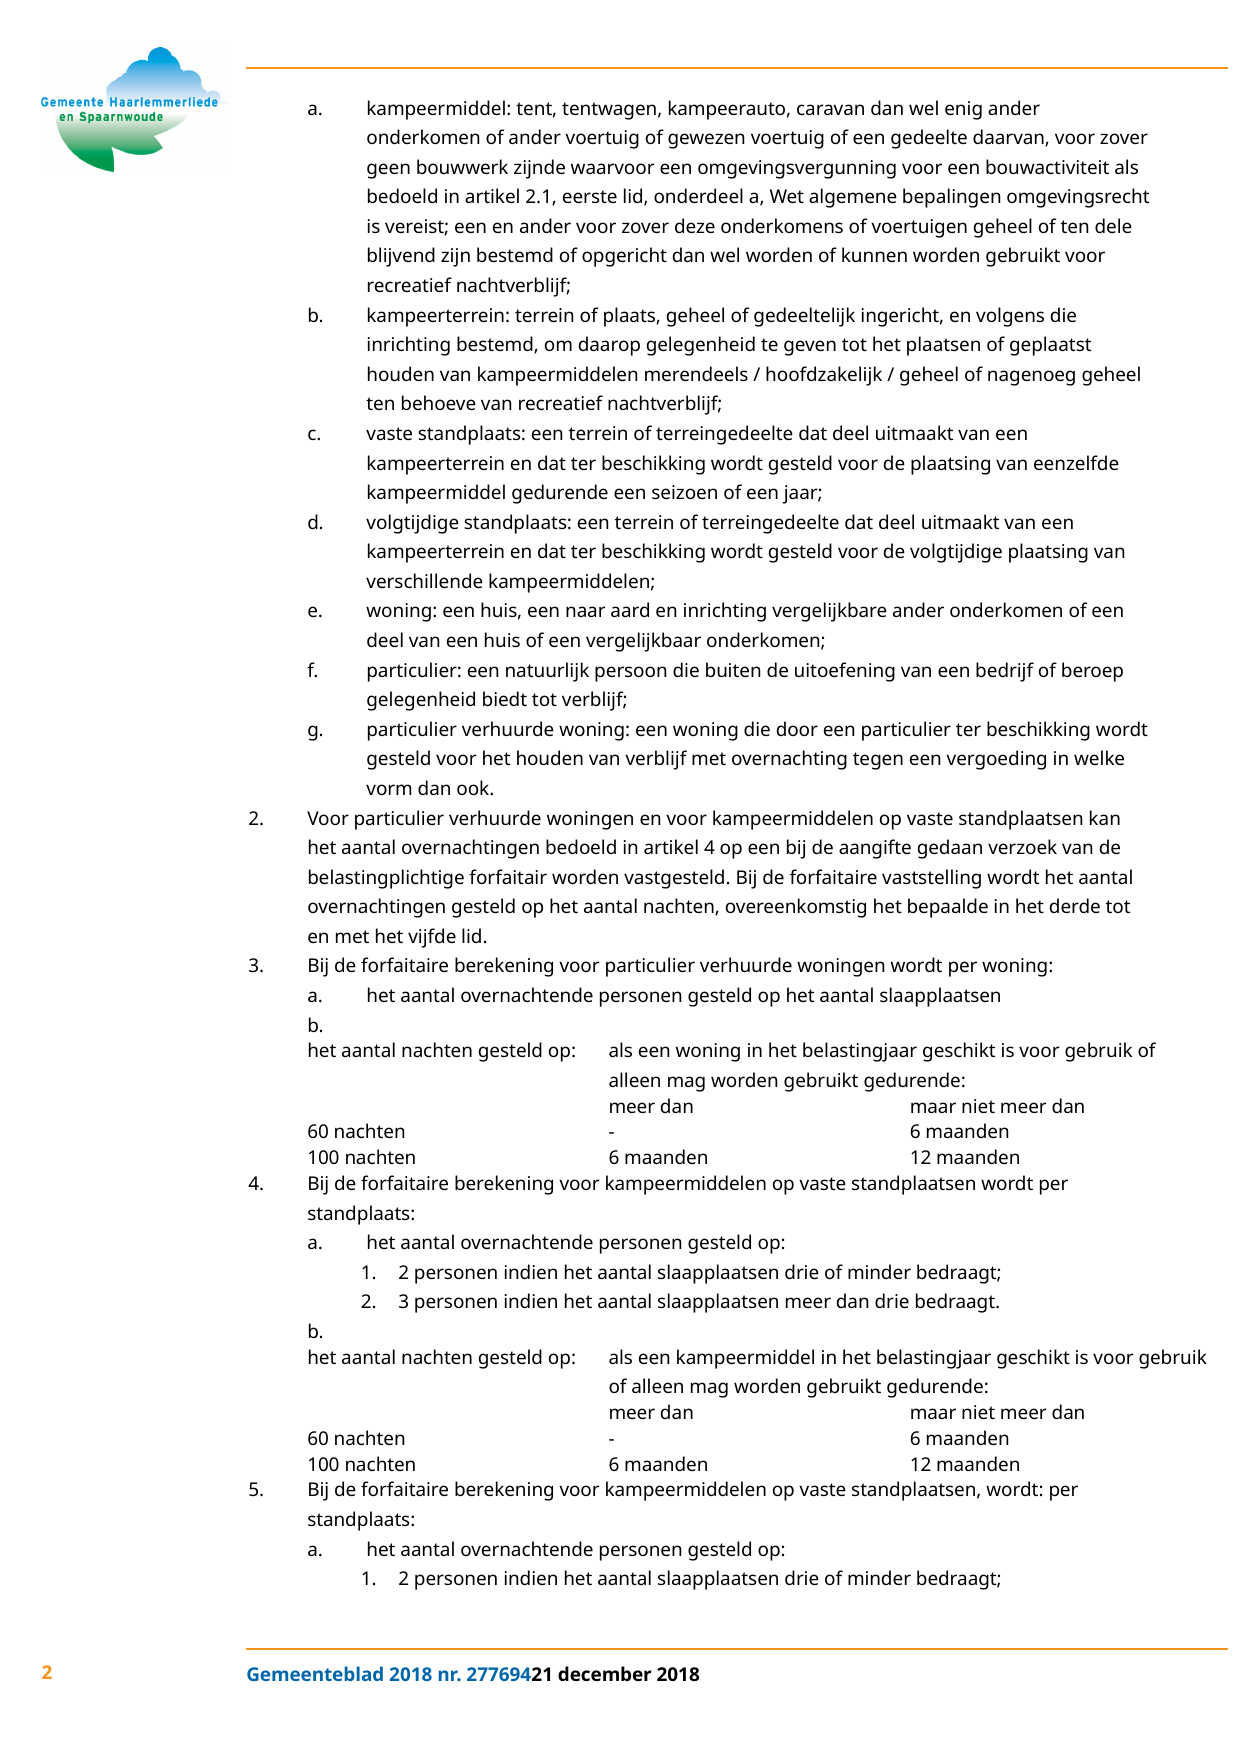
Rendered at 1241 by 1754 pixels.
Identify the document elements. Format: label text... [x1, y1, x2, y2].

list volgtijdige standplaats: een terrein of terreingedeelte dat deel uitmaakt van een kampeerterrein en dat ter beschikking wordt gesteld voor de volgtijdige plaatsing van verschillende kampeermiddelen; [307, 509, 1152, 594]
list woning: een huis, een naar aard en inrichting vergelijkbare ander onderkomen of een deel van een huis of een vergelijkbaar onderkomen; [307, 598, 1152, 653]
table_cell 6 maanden [608, 1145, 909, 1170]
table_header als een kampeermiddel in het belastingjaar geschikt is voor gebruik of alleen mag worden gebruikt gedurende: [608, 1344, 1211, 1399]
table_cell - [608, 1425, 909, 1451]
table_cell 100 nachten [307, 1451, 608, 1477]
table_cell 100 nachten [307, 1145, 608, 1170]
list kampeermiddel: tent, tentwagen, kampeerauto, caravan dan wel enig ander onderkomen of ander voertuig of gewezen voertuig of een gedeelte daarvan, voor zover geen bouwwerk zijnde waarvoor een omgevingsvergunning voor een bouwactiviteit als bedoeld in artikel 2.1, eerste lid, onderdeel a, Wet algemene bepalingen omgevingsrecht is vereist; een en ander voor zover deze onderkomens of voertuigen geheel of ten dele blijvend zijn bestemd of opgericht dan wel worden of kunnen worden gebruikt voor recreatief nachtverblijf; [307, 95, 1152, 298]
table_header als een woning in het belastingjaar geschikt is voor gebruik of alleen mag worden gebruikt gedurende: [608, 1038, 1211, 1093]
list Bij de forfaitaire berekening voor kampeermiddelen op vaste standplaatsen, wordt: per standplaats: [248, 1477, 1152, 1532]
table_cell 6 maanden [910, 1119, 1211, 1144]
table_header het aantal nachten gesteld op: [307, 1038, 608, 1093]
table_cell 60 nachten [307, 1119, 608, 1144]
table_cell [307, 1093, 608, 1119]
list 2 personen indien het aantal slaapplaatsen drie of minder bedraagt; [361, 1565, 1152, 1591]
table_cell [307, 1399, 608, 1425]
list Voor particulier verhuurde woningen en voor kampeermiddelen op vaste standplaatsen kan het aantal overnachtingen bedoeld in artikel 4 op een bij de aangifte gedaan verzoek van de belastingplichtige forfaitair worden vastgesteld. Bij de forfaitaire vaststelling wordt het aantal overnachtingen gesteld op het aantal nachten, overeenkomstig het bepaalde in het derde tot en met het vijfde lid. [248, 805, 1152, 949]
table_cell 6 maanden [910, 1425, 1211, 1451]
list kampeerterrein: terrein of plaats, geheel of gedeeltelijk ingericht, en volgens die inrichting bestemd, om daarop gelegenheid te geven tot het plaatsen of geplaatst houden van kampeermiddelen merendeels / hoofdzakelijk / geheel of nagenoeg geheel ten behoeve van recreatief nachtverblijf; [307, 302, 1152, 416]
list het aantal overnachtende personen gesteld op: [307, 1229, 1152, 1255]
table_cell - [608, 1119, 909, 1144]
list particulier verhuurde woning: een woning die door een particulier ter beschikking wordt gesteld voor het houden van verblijf met overnachting tegen een vergoeding in welke vorm dan ook. [307, 716, 1152, 801]
table_cell 60 nachten [307, 1425, 608, 1451]
table_cell maar niet meer dan [910, 1093, 1211, 1119]
list 3 personen indien het aantal slaapplaatsen meer dan drie bedraagt. [361, 1289, 1152, 1314]
picture [41, 47, 231, 172]
list vaste standplaats: een terrein of terreingedeelte dat deel uitmaakt van een kampeerterrein en dat ter beschikking wordt gesteld voor de plaatsing van eenzelfde kampeermiddel gedurende een seizoen of een jaar; [307, 420, 1152, 505]
table_header het aantal nachten gesteld op: [307, 1344, 608, 1399]
list Bij de forfaitaire berekening voor kampeermiddelen op vaste standplaatsen wordt per standplaats: [248, 1170, 1152, 1226]
list 2 personen indien het aantal slaapplaatsen drie of minder bedraagt; [361, 1259, 1152, 1285]
table_cell maar niet meer dan [910, 1399, 1211, 1425]
list Bij de forfaitaire berekening voor particulier verhuurde woningen wordt per woning: [248, 953, 1152, 978]
table_cell meer dan [608, 1093, 909, 1119]
list particulier: een natuurlijk persoon die buiten de uitoefening van een bedrijf of beroep gelegenheid biedt tot verblijf; [307, 657, 1152, 712]
table_cell 12 maanden [910, 1451, 1211, 1477]
table_cell 6 maanden [608, 1451, 909, 1477]
table_cell 12 maanden [910, 1145, 1211, 1170]
table_cell meer dan [608, 1399, 909, 1425]
list het aantal overnachtende personen gesteld op: [307, 1536, 1152, 1562]
list het aantal overnachtende personen gesteld op het aantal slaapplaatsen [307, 982, 1152, 1008]
